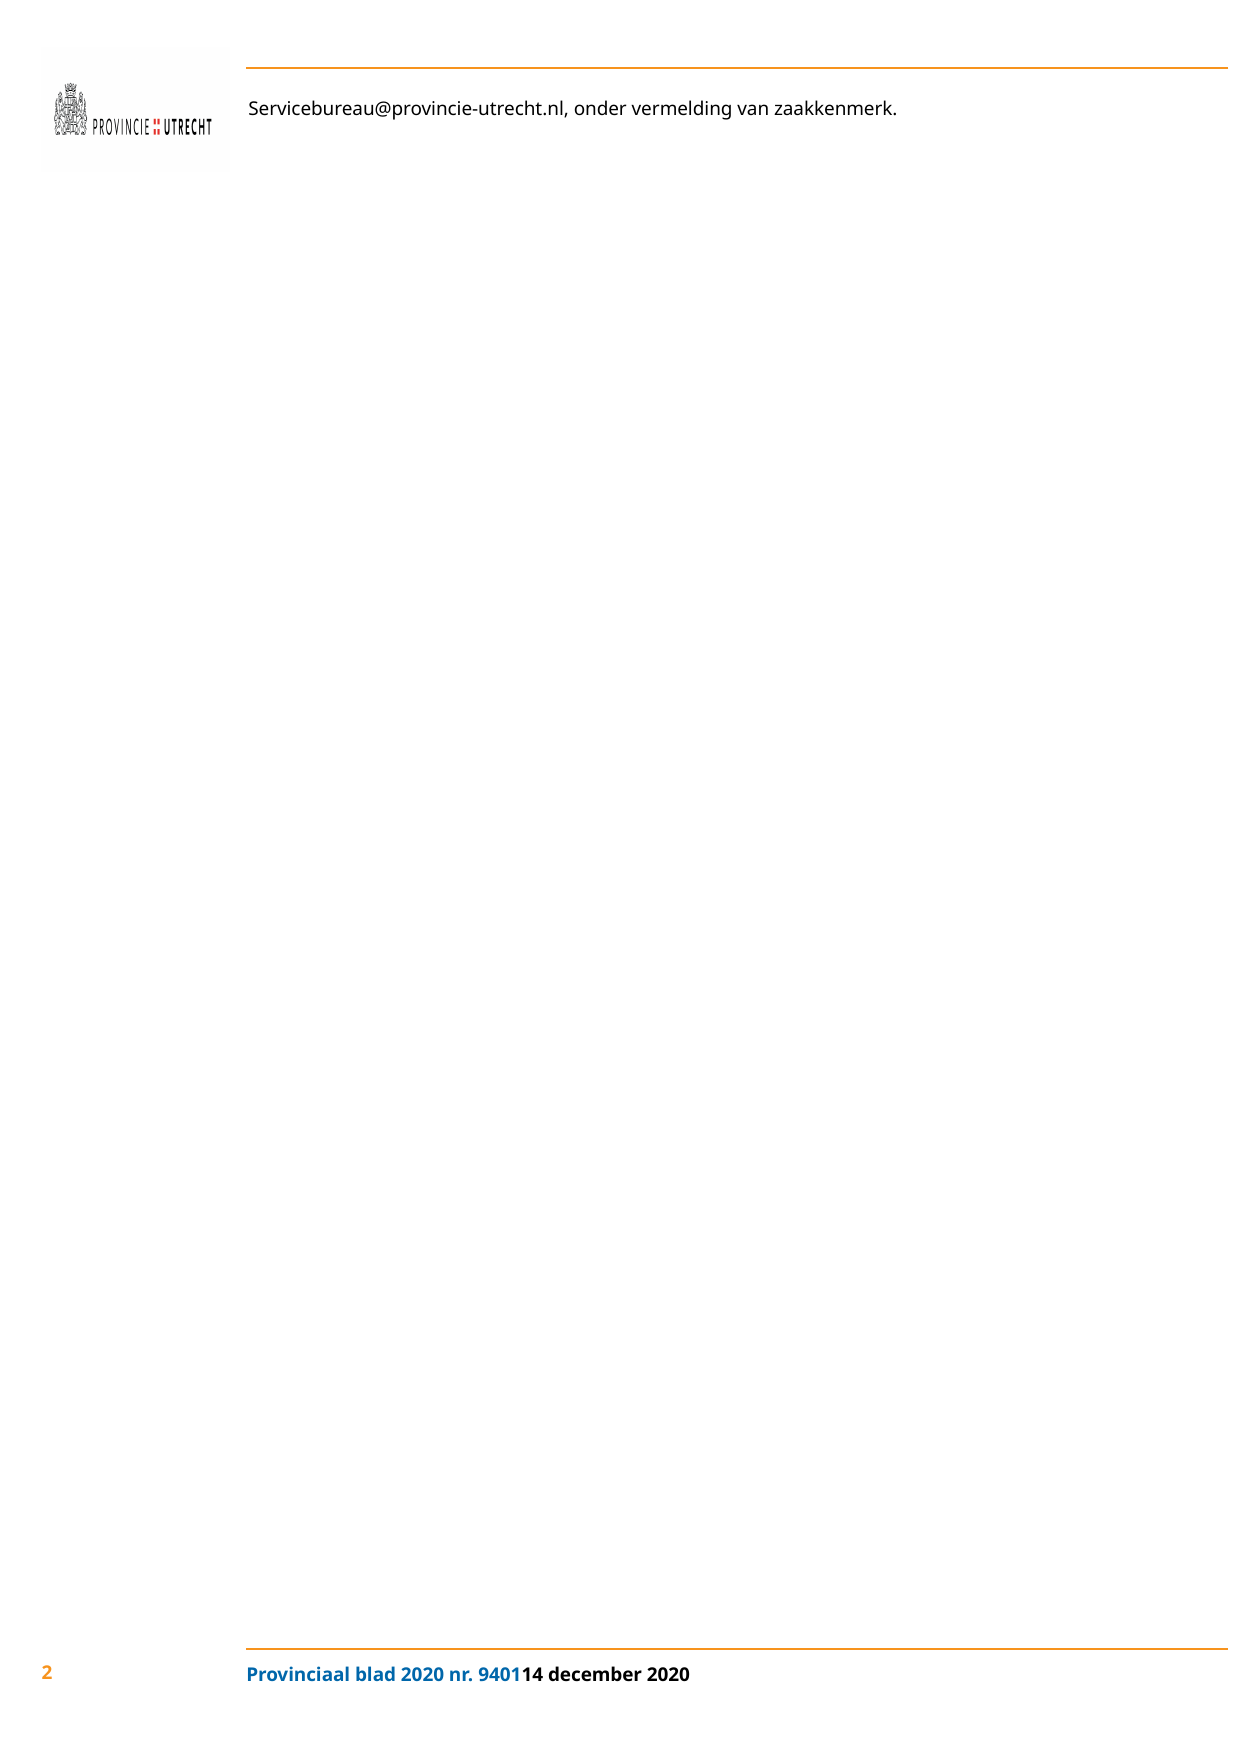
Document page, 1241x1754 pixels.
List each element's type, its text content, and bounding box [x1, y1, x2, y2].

picture [41, 47, 231, 172]
text Servicebureau@provincie-utrecht.nl, onder vermelding van zaakkenmerk. [248, 95, 1152, 121]
